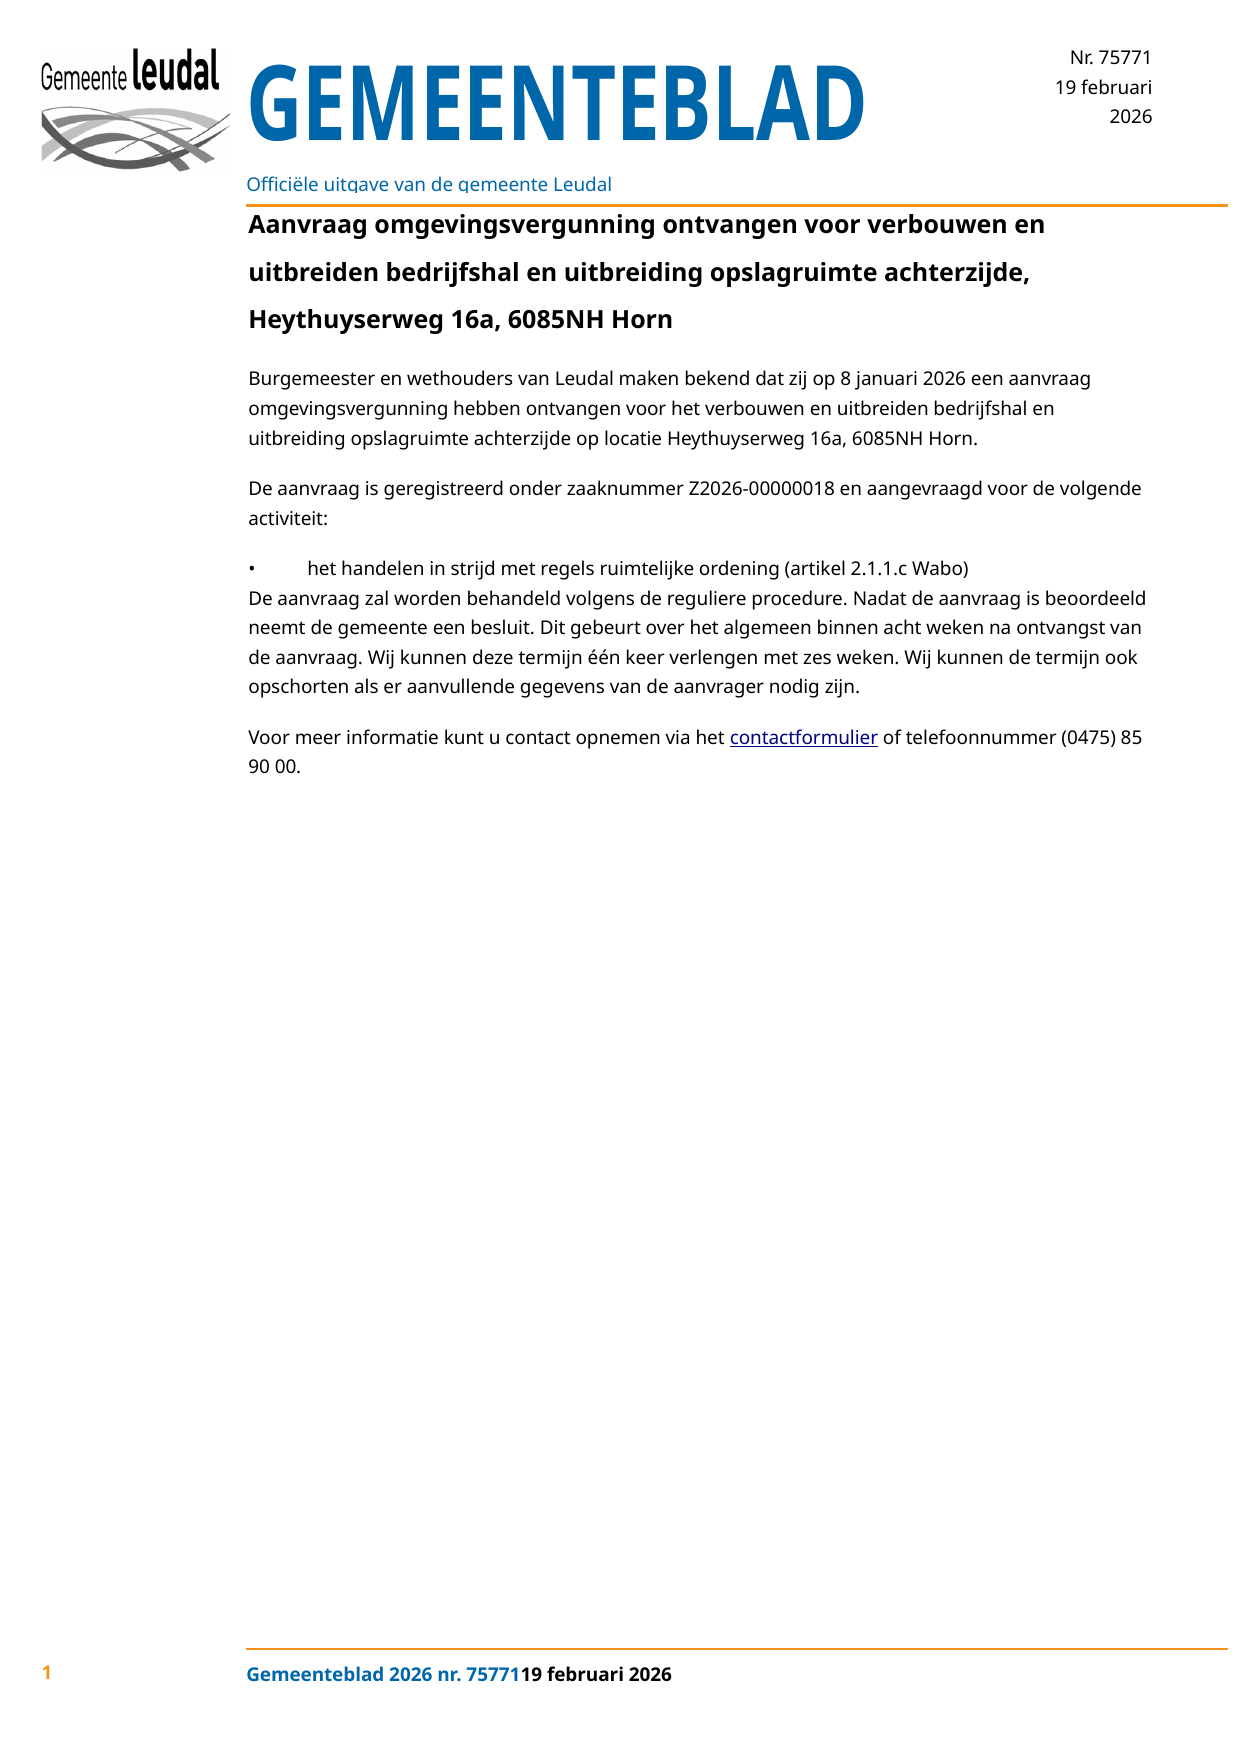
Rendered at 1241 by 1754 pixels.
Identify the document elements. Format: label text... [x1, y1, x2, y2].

text De aanvraag is geregistreerd onder zaaknummer Z2026-00000018 en aangevraagd voor de volgende activiteit: [248, 475, 1152, 530]
text Voor meer informatie kunt u contact opnemen via het contactformulier of telefoonnummer (0475) 85 90 00. [248, 724, 1152, 779]
text Burgemeester en wethouders van Leudal maken bekend dat zij op 8 januari 2026 een aanvraag omgevingsvergunning hebben ontvangen voor het verbouwen en uitbreiden bedrijfshal en uitbreiding opslagruimte achterzijde op locatie Heythuyserweg 16a, 6085NH Horn. [248, 366, 1152, 450]
list het handelen in strijd met regels ruimtelijke ordening (artikel 2.1.1.c Wabo) [248, 555, 1152, 581]
picture [41, 47, 231, 172]
text Aanvraag omgevingsvergunning ontvangen voor verbouwen en uitbreiden bedrijfshal en uitbreiding opslagruimte achterzijde, Heythuyserweg 16a, 6085NH Horn [248, 207, 1152, 336]
text De aanvraag zal worden behandeld volgens de reguliere procedure. Nadat de aanvraag is beoordeeld neemt de gemeente een besluit. Dit gebeurt over het algemeen binnen acht weken na ontvangst van de aanvraag. Wij kunnen deze termijn één keer verlengen met zes weken. Wij kunnen de termijn ook opschorten als er aanvullende gegevens van de aanvrager nodig zijn. [248, 585, 1152, 699]
